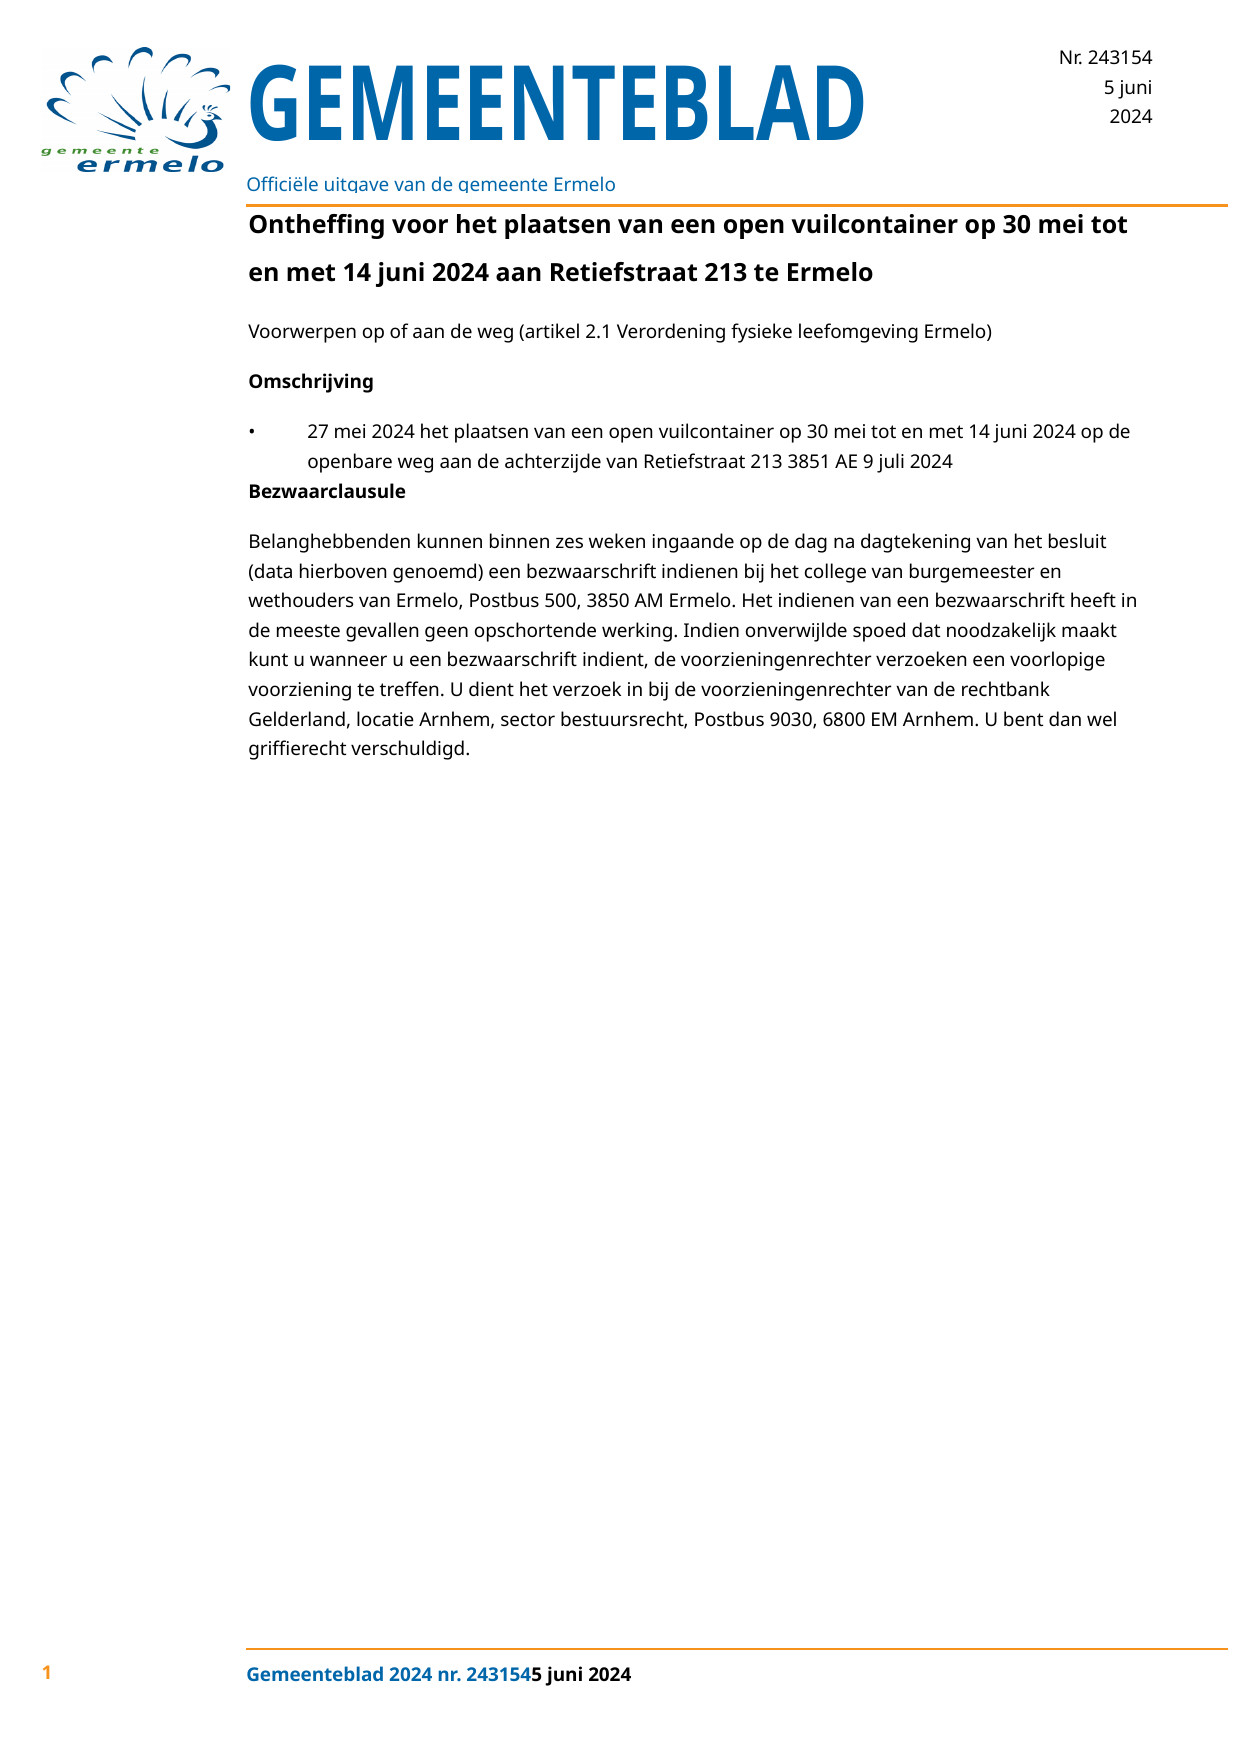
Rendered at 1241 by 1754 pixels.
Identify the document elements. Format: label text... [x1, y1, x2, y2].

list 27 mei 2024 het plaatsen van een open vuilcontainer op 30 mei tot en met 14 juni 2024 op de openbare weg aan de achterzijde van Retiefstraat 213 3851 AE 9 juli 2024 [248, 419, 1152, 474]
text Belanghebbenden kunnen binnen zes weken ingaande op de dag na dagtekening van het besluit (data hierboven genoemd) een bezwaarschrift indienen bij het college van burgemeester en wethouders van Ermelo, Postbus 500, 3850 AM Ermelo. Het indienen van een bezwaarschrift heeft in de meeste gevallen geen opschortende werking. Indien onverwijlde spoed dat noodzakelijk maakt kunt u wanneer u een bezwaarschrift indient, de voorzieningenrechter verzoeken een voorlopige voorziening te treffen. U dient het verzoek in bij de voorzieningenrechter van de rechtbank Gelderland, locatie Arnhem, sector bestuursrecht, Postbus 9030, 6800 EM Arnhem. U bent dan wel griffierecht verschuldigd. [248, 528, 1152, 761]
text Omschrijving [248, 368, 1152, 394]
text Voorwerpen op of aan de weg (artikel 2.1 Verordening fysieke leefomgeving Ermelo) [248, 318, 1152, 344]
text Bezwaarclausule [248, 478, 1152, 504]
picture [41, 47, 231, 172]
text Ontheffing voor het plaatsen van een open vuilcontainer op 30 mei tot en met 14 juni 2024 aan Retiefstraat 213 te Ermelo [248, 207, 1152, 288]
